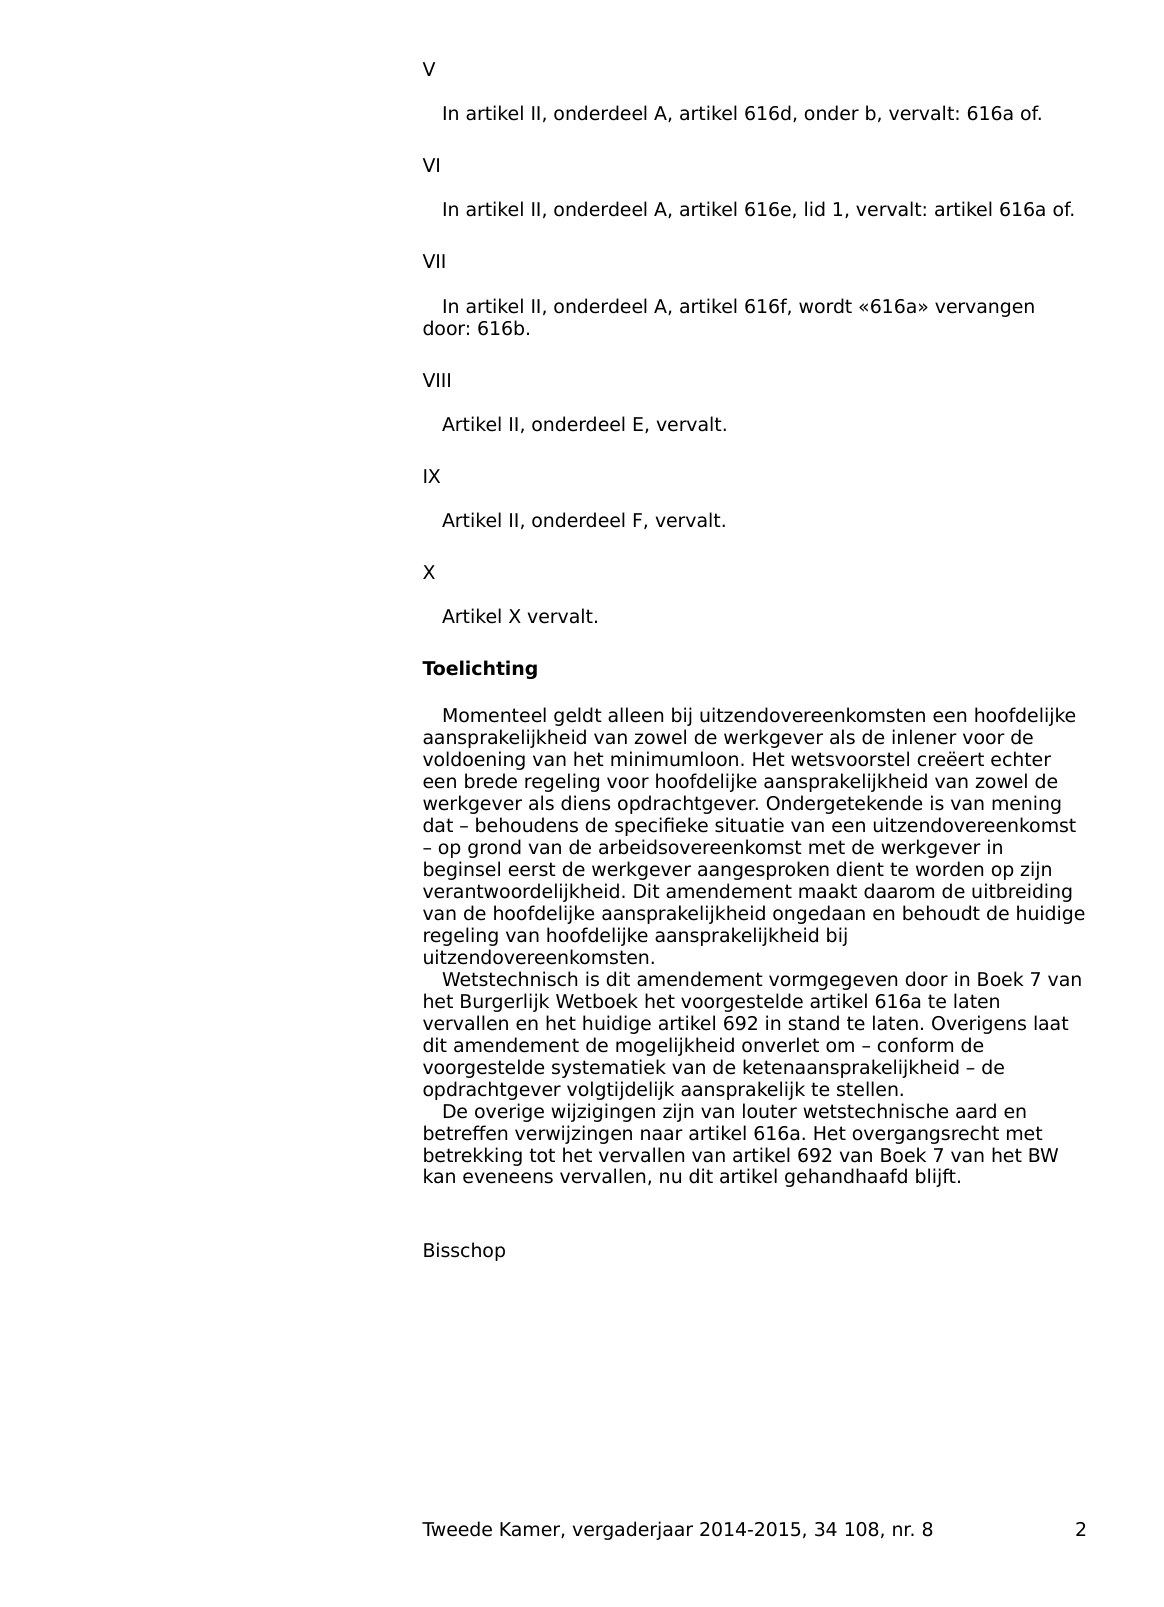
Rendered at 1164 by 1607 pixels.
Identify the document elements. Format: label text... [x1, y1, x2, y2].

text Wetstechnisch is dit amendement vormgegeven door in Boek 7 van het Burgerlijk Wetboek het voorgestelde artikel 616a te laten vervallen en het huidige artikel 692 in stand te laten. Overigens laat dit amendement de mogelijkheid onverlet om – conform de voorgestelde systematiek van de ketenaansprakelijkheid – de opdrachtgever volgtijdelijk aansprakelijk te stellen. [422, 969, 1087, 1101]
text In artikel II, onderdeel A, artikel 616f, wordt «616a» vervangen door: 616b. [422, 296, 1087, 339]
text De overige wijzigingen zijn van louter wetstechnische aard en betreffen verwijzingen naar artikel 616a. Het overgangsrecht met betrekking tot het vervallen van artikel 692 van Boek 7 van het BW kan eveneens vervallen, nu dit artikel gehandhaafd blijft. [422, 1101, 1087, 1188]
text Artikel X vervalt. [422, 606, 1087, 628]
subtitle VII [422, 251, 1087, 273]
text Momenteel geldt alleen bij uitzendovereenkomsten een hoofdelijke aansprakelijkheid van zowel de werkgever als de inlener voor de voldoening van het minimumloon. Het wetsvoorstel creëert echter een brede regeling voor hoofdelijke aansprakelijkheid van zowel de werkgever als diens opdrachtgever. Ondergetekende is van mening dat – behoudens de specifieke situatie van een uitzendovereenkomst – op grond van de arbeidsovereenkomst met de werkgever in beginsel eerst de werkgever aangesproken dient te worden op zijn verantwoordelijkheid. Dit amendement maakt daarom de uitbreiding van de hoofdelijke aansprakelijkheid ongedaan en behoudt de huidige regeling van hoofdelijke aansprakelijkheid bij uitzendovereenkomsten. [422, 705, 1087, 969]
subtitle V [422, 59, 1087, 81]
subtitle VIII [422, 369, 1087, 391]
text In artikel II, onderdeel A, artikel 616d, onder b, vervalt: 616a of. [422, 103, 1087, 125]
subtitle VI [422, 155, 1087, 177]
text Artikel II, onderdeel E, vervalt. [422, 414, 1087, 436]
text In artikel II, onderdeel A, artikel 616e, lid 1, vervalt: artikel 616a of. [422, 199, 1087, 221]
subtitle IX [422, 466, 1087, 488]
subtitle X [422, 562, 1087, 584]
text Artikel II, onderdeel F, vervalt. [422, 510, 1087, 532]
subtitle Toelichting [422, 658, 1087, 680]
text Bisschop [422, 1218, 1087, 1262]
